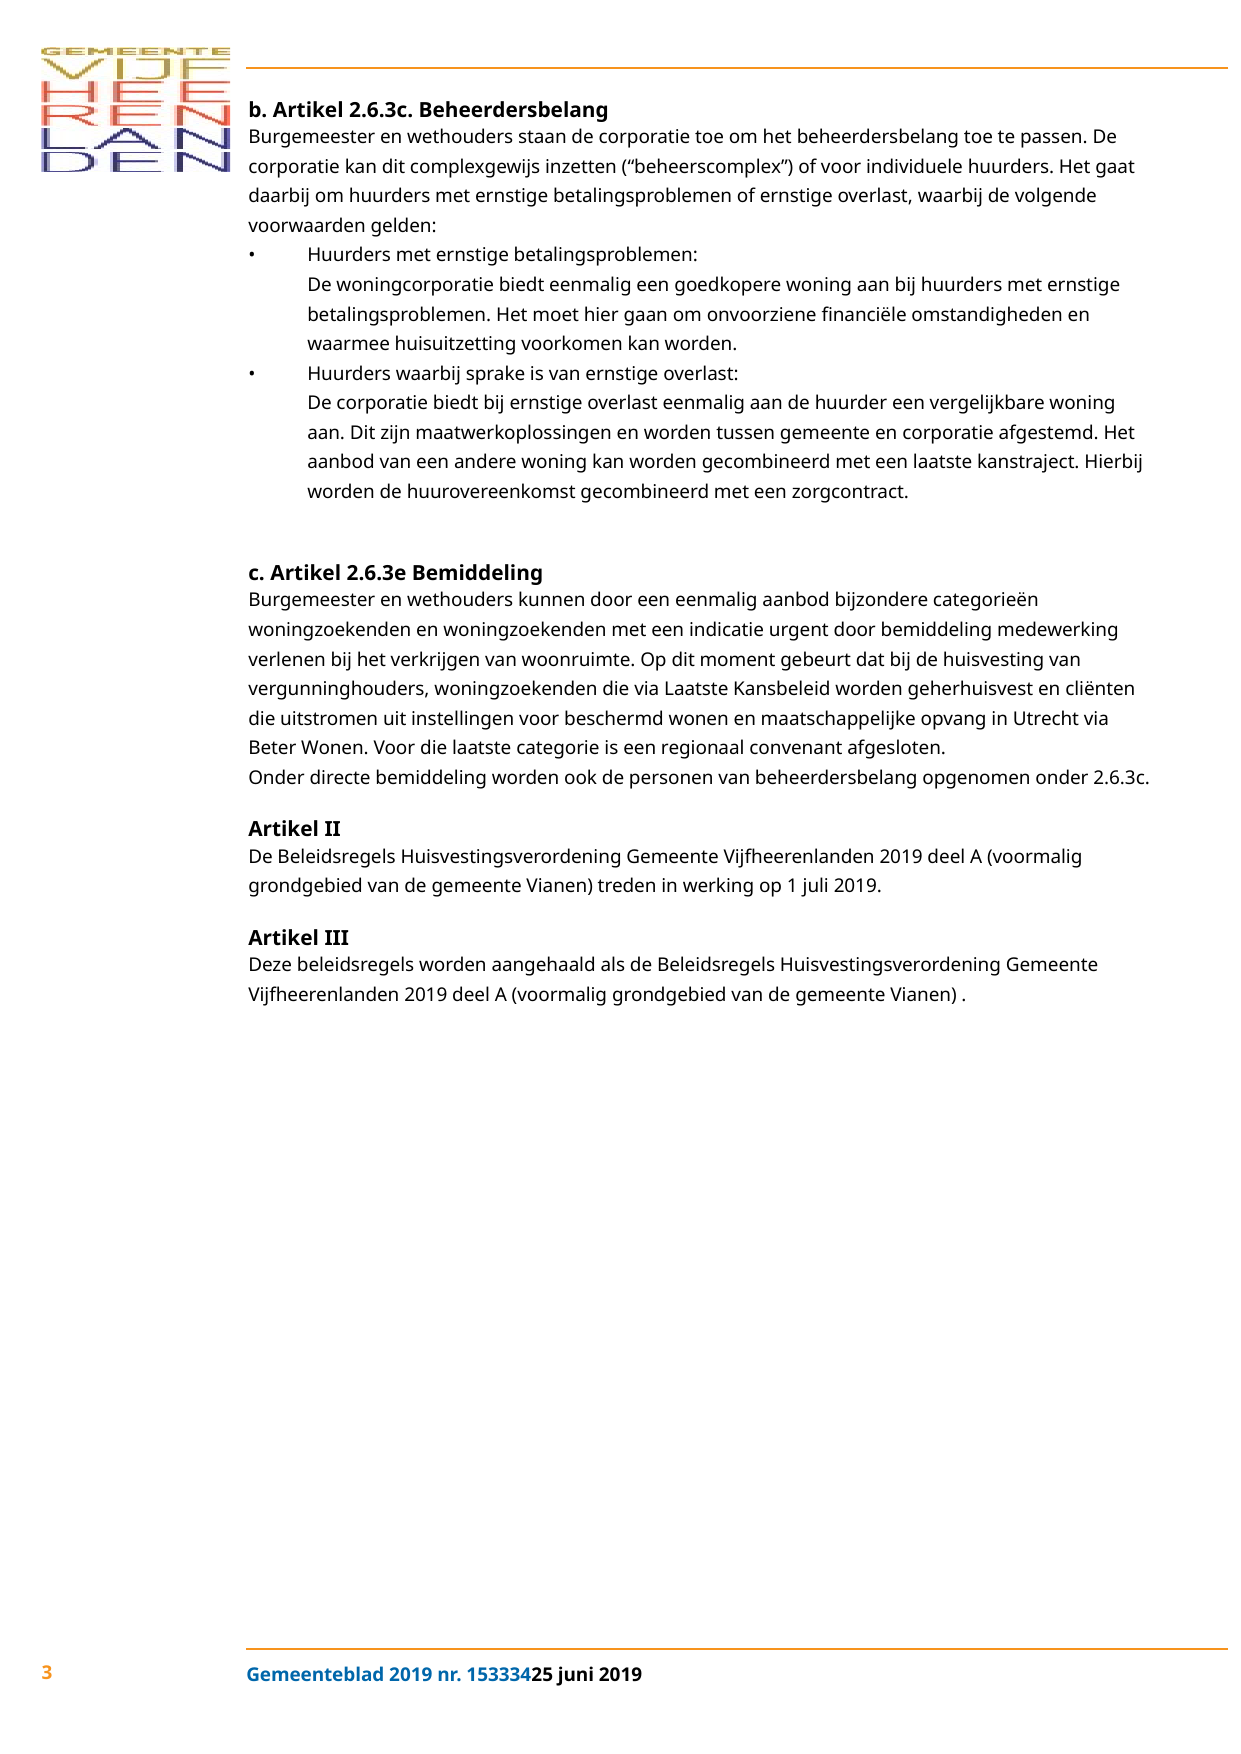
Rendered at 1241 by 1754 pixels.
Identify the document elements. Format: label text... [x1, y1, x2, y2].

text Artikel III [248, 923, 1152, 951]
text b. Artikel 2.6.3c. Beheerdersbelang [248, 95, 1152, 123]
list De woningcorporatie biedt eenmalig een goedkopere woning aan bij huurders met ernstige betalingsproblemen. Het moet hier gaan om onvoorziene financiële omstandigheden en waarmee huisuitzetting voorkomen kan worden. [248, 271, 1152, 356]
text Deze beleidsregels worden aangehaald als de Beleidsregels Huisvestingsverordening Gemeente Vijfheerenlanden 2019 deel A (voormalig grondgebied van de gemeente Vianen) . [248, 951, 1152, 1007]
picture [41, 47, 231, 172]
text Burgemeester en wethouders staan de corporatie toe om het beheerdersbelang toe te passen. De corporatie kan dit complexgewijs inzetten (“beheerscomplex”) of voor individuele huurders. Het gaat daarbij om huurders met ernstige betalingsproblemen of ernstige overlast, waarbij de volgende voorwaarden gelden: [248, 123, 1152, 238]
list De corporatie biedt bij ernstige overlast eenmalig aan de huurder een vergelijkbare woning aan. Dit zijn maatwerkoplossingen en worden tussen gemeente en corporatie afgestemd. Het aanbod van een andere woning kan worden gecombineerd met een laatste kanstraject. Hierbij worden de huurovereenkomst gecombineerd met een zorgcontract. [248, 389, 1152, 504]
text De Beleidsregels Huisvestingsverordening Gemeente Vijfheerenlanden 2019 deel A (voormalig grondgebied van de gemeente Vianen) treden in werking op 1 juli 2019. [248, 843, 1152, 898]
text Burgemeester en wethouders kunnen door een eenmalig aanbod bijzondere categorieën woningzoekenden en woningzoekenden met een indicatie urgent door bemiddeling medewerking verlenen bij het verkrijgen van woonruimte. Op dit moment gebeurt dat bij de huisvesting van vergunninghouders, woningzoekenden die via Laatste Kansbeleid worden geherhuisvest en cliënten die uitstromen uit instellingen voor beschermd wonen en maatschappelijke opvang in Utrecht via Beter Wonen. Voor die laatste categorie is een regionaal convenant afgesloten. [248, 587, 1152, 760]
list Huurders waarbij sprake is van ernstige overlast: [248, 360, 1152, 386]
text Onder directe bemiddeling worden ook de personen van beheerdersbelang opgenomen onder 2.6.3c. [248, 764, 1152, 790]
list Huurders met ernstige betalingsproblemen: [248, 242, 1152, 267]
text Artikel II [248, 814, 1152, 843]
text c. Artikel 2.6.3e Bemiddeling [248, 558, 1152, 587]
